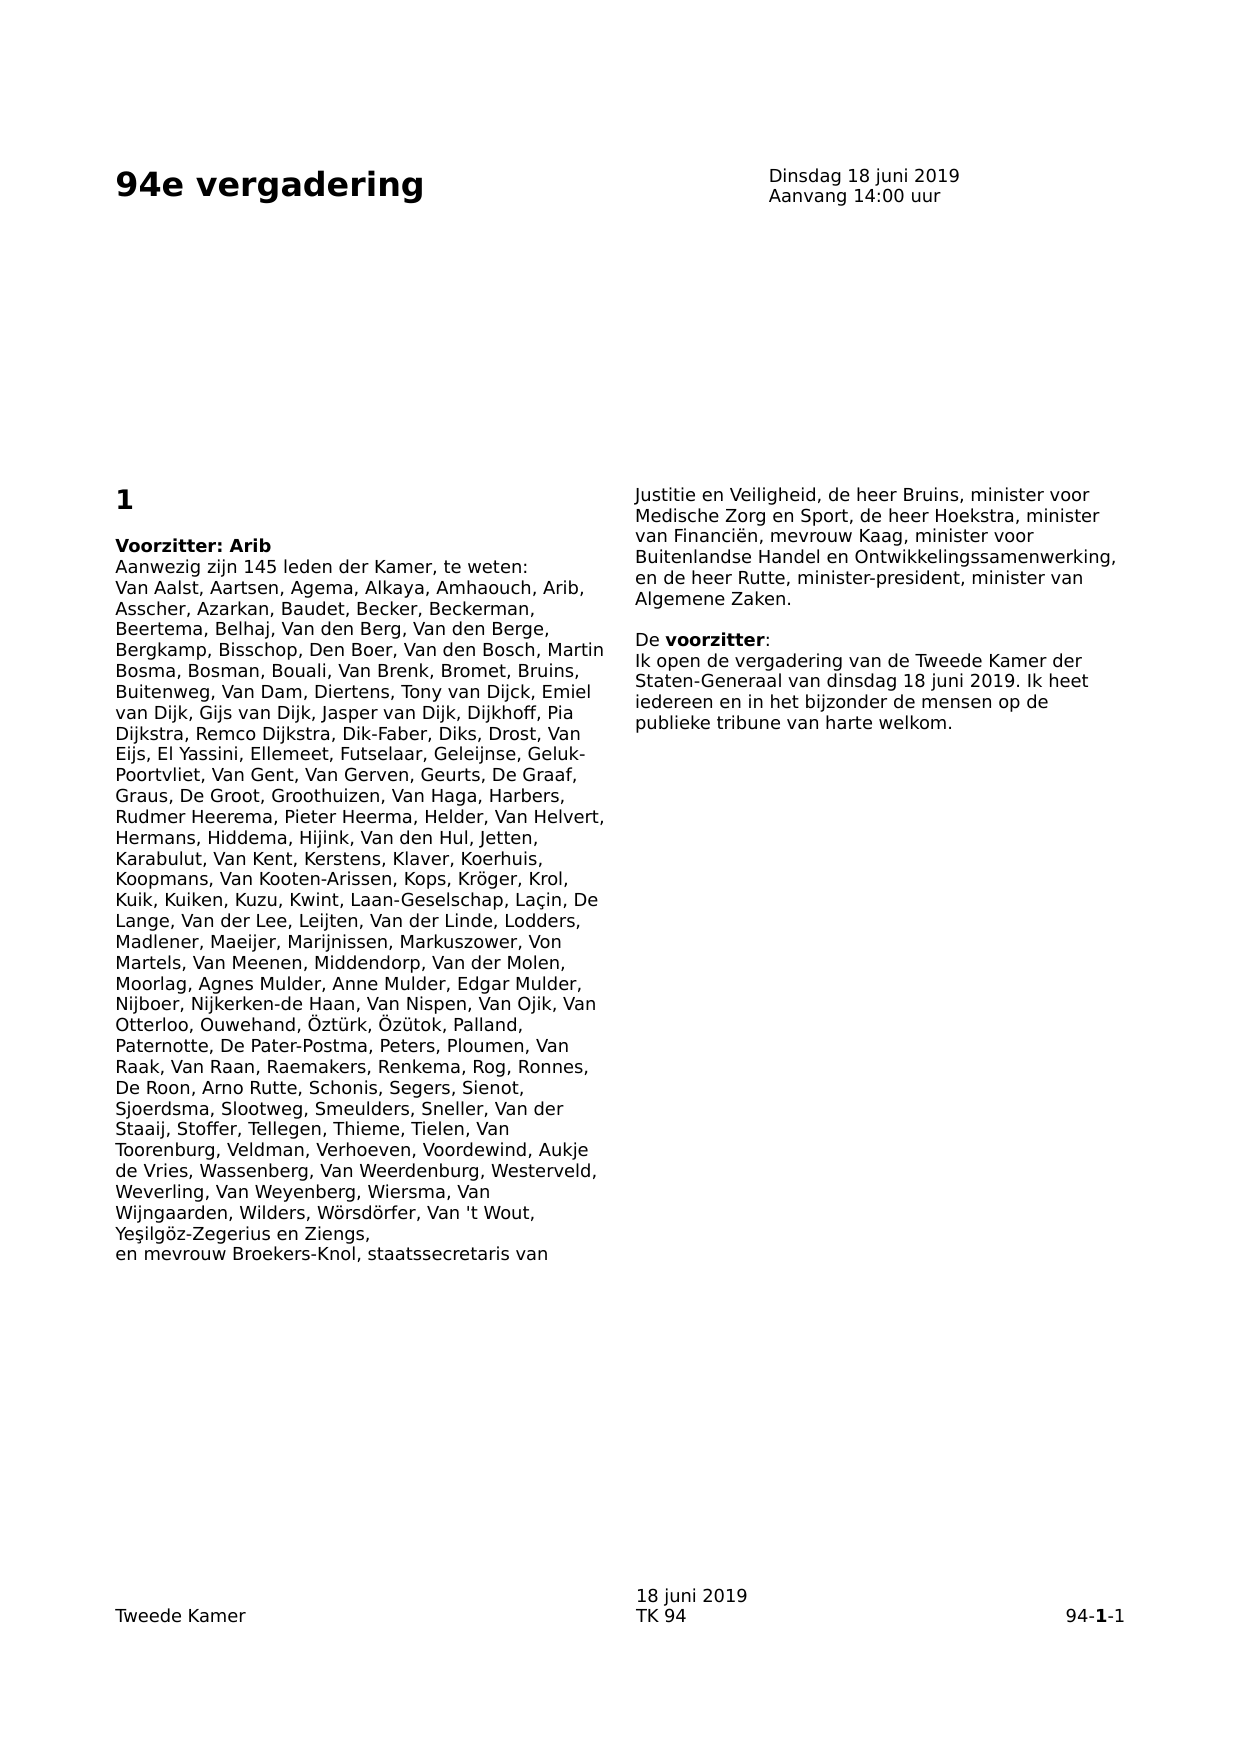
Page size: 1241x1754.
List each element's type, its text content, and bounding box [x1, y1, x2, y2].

text en mevrouw Broekers-Knol, staatssecretaris van [115, 1244, 605, 1265]
text Justitie en Veiligheid, de heer Bruins, minister voor Medische Zorg en Sport, de heer Hoekstra, minister van Financiën, mevrouw Kaag, minister voor Buitenlandse Handel en Ontwikkelingssamenwerking, en de heer Rutte, minister-president, minister van Algemene Zaken. [635, 484, 1125, 609]
text Aanwezig zijn 145 leden der Kamer, te weten: [115, 557, 605, 577]
title 1 [115, 484, 605, 516]
table_header Dinsdag 18 juni 2019 [769, 165, 1125, 186]
text Ik open de vergadering van de Tweede Kamer der Staten-Generaal van dinsdag 18 juni 2019. Ik heet iedereen en in het bijzonder de mensen op de publieke tribune van harte welkom. [635, 650, 1125, 734]
text De voorzitter: [635, 629, 1125, 650]
table_cell Aanvang 14:00 uur [769, 186, 1125, 207]
text Voorzitter: Arib [115, 536, 605, 557]
table_header 94e vergadering [115, 165, 768, 207]
text Van Aalst, Aartsen, Agema, Alkaya, Amhaouch, Arib, Asscher, Azarkan, Baudet, Becker, Beckerman, Beertema, Belhaj, Van den Berg, Van den Berge, Bergkamp, Bisschop, Den Boer, Van den Bosch, Martin Bosma, Bosman, Bouali, Van Brenk, Bromet, Bruins, Buitenweg, Van Dam, Diertens, Tony van Dijck, Emiel van Dijk, Gijs van Dijk, Jasper van Dijk, Dijkhoff, Pia Dijkstra, Remco Dijkstra, Dik-Faber, Diks, Drost, Van Eijs, El Yassini, Ellemeet, Futselaar, Geleijnse, Geluk-Poortvliet, Van Gent, Van Gerven, Geurts, De Graaf, Graus, De Groot, Groothuizen, Van Haga, Harbers, Rudmer Heerema, Pieter Heerma, Helder, Van Helvert, Hermans, Hiddema, Hijink, Van den Hul, Jetten, Karabulut, Van Kent, Kerstens, Klaver, Koerhuis, Koopmans, Van Kooten-Arissen, Kops, Kröger, Krol, Kuik, Kuiken, Kuzu, Kwint, Laan-Geselschap, Laçin, De Lange, Van der Lee, Leijten, Van der Linde, Lodders, Madlener, Maeijer, Marijnissen, Markuszower, Von Martels, Van Meenen, Middendorp, Van der Molen, Moorlag, Agnes Mulder, Anne Mulder, Edgar Mulder, Nijboer, Nijkerken-de Haan, Van Nispen, Van Ojik, Van Otterloo, Ouwehand, Öztürk, Özütok, Palland, Paternotte, De Pater-Postma, Peters, Ploumen, Van Raak, Van Raan, Raemakers, Renkema, Rog, Ronnes, De Roon, Arno Rutte, Schonis, Segers, Sienot, Sjoerdsma, Slootweg, Smeulders, Sneller, Van der Staaij, Stoffer, Tellegen, Thieme, Tielen, Van Toorenburg, Veldman, Verhoeven, Voordewind, Aukje de Vries, Wassenberg, Van Weerdenburg, Westerveld, Weverling, Van Weyenberg, Wiersma, Van Wijngaarden, Wilders, Wörsdörfer, Van 't Wout, Yeşilgöz-Zegerius en Ziengs, [115, 577, 605, 1244]
